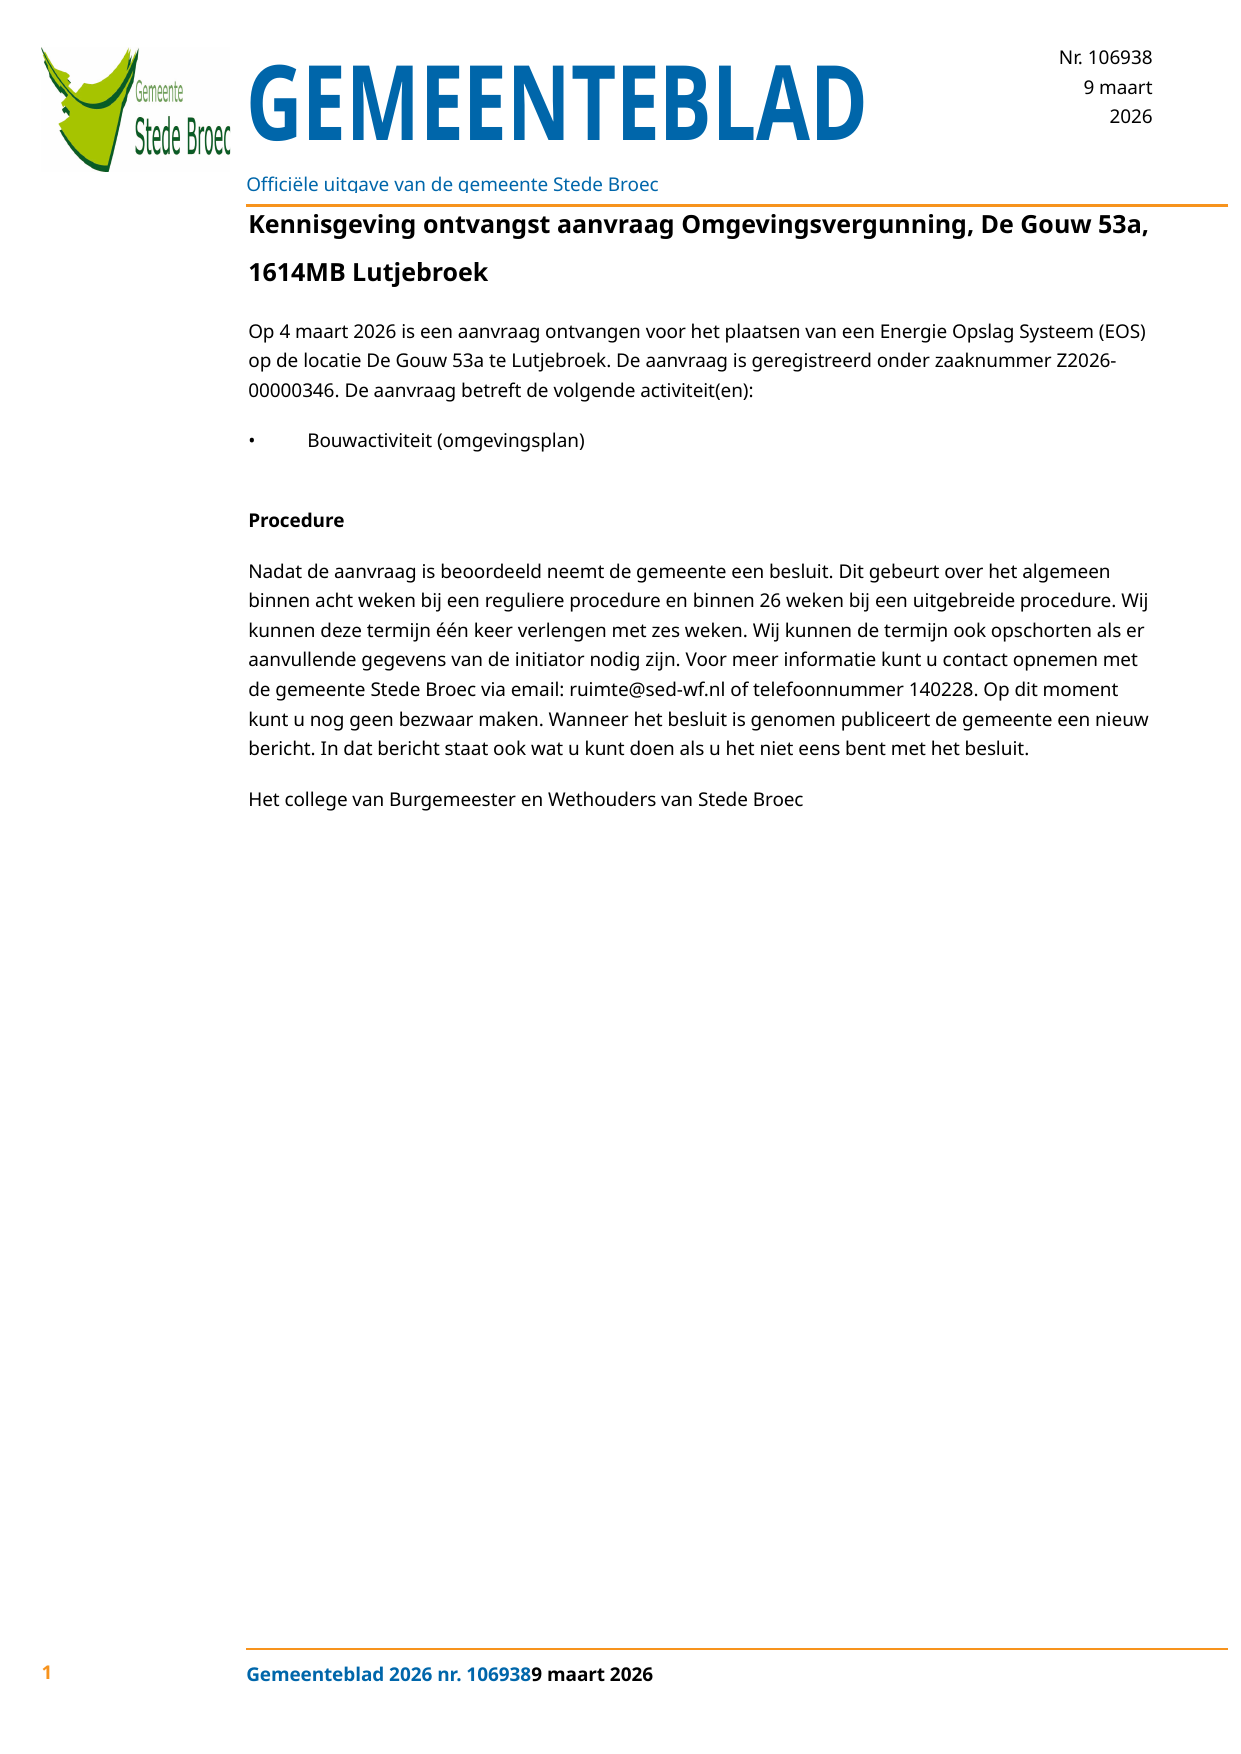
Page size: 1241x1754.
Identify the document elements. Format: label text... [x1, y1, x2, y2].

text Procedure [248, 507, 1152, 533]
list Bouwactiviteit (omgevingsplan) [248, 427, 1152, 453]
text Het college van Burgemeester en Wethouders van Stede Broec [248, 786, 1152, 812]
text Op 4 maart 2026 is een aanvraag ontvangen voor het plaatsen van een Energie Opslag Systeem (EOS) op de locatie De Gouw 53a te Lutjebroek. De aanvraag is geregistreerd onder zaaknummer Z2026-00000346. De aanvraag betreft de volgende activiteit(en): [248, 318, 1152, 403]
text Kennisgeving ontvangst aanvraag Omgevingsvergunning, De Gouw 53a, 1614MB Lutjebroek [248, 207, 1152, 288]
picture [41, 47, 231, 172]
text Nadat de aanvraag is beoordeeld neemt de gemeente een besluit. Dit gebeurt over het algemeen binnen acht weken bij een reguliere procedure en binnen 26 weken bij een uitgebreide procedure. Wij kunnen deze termijn één keer verlengen met zes weken. Wij kunnen de termijn ook opschorten als er aanvullende gegevens van de initiator nodig zijn. Voor meer informatie kunt u contact opnemen met de gemeente Stede Broec via email: ruimte@sed-wf.nl of telefoonnummer 140228. Op dit moment kunt u nog geen bezwaar maken. Wanneer het besluit is genomen publiceert de gemeente een nieuw bericht. In dat bericht staat ook wat u kunt doen als u het niet eens bent met het besluit. [248, 558, 1152, 761]
